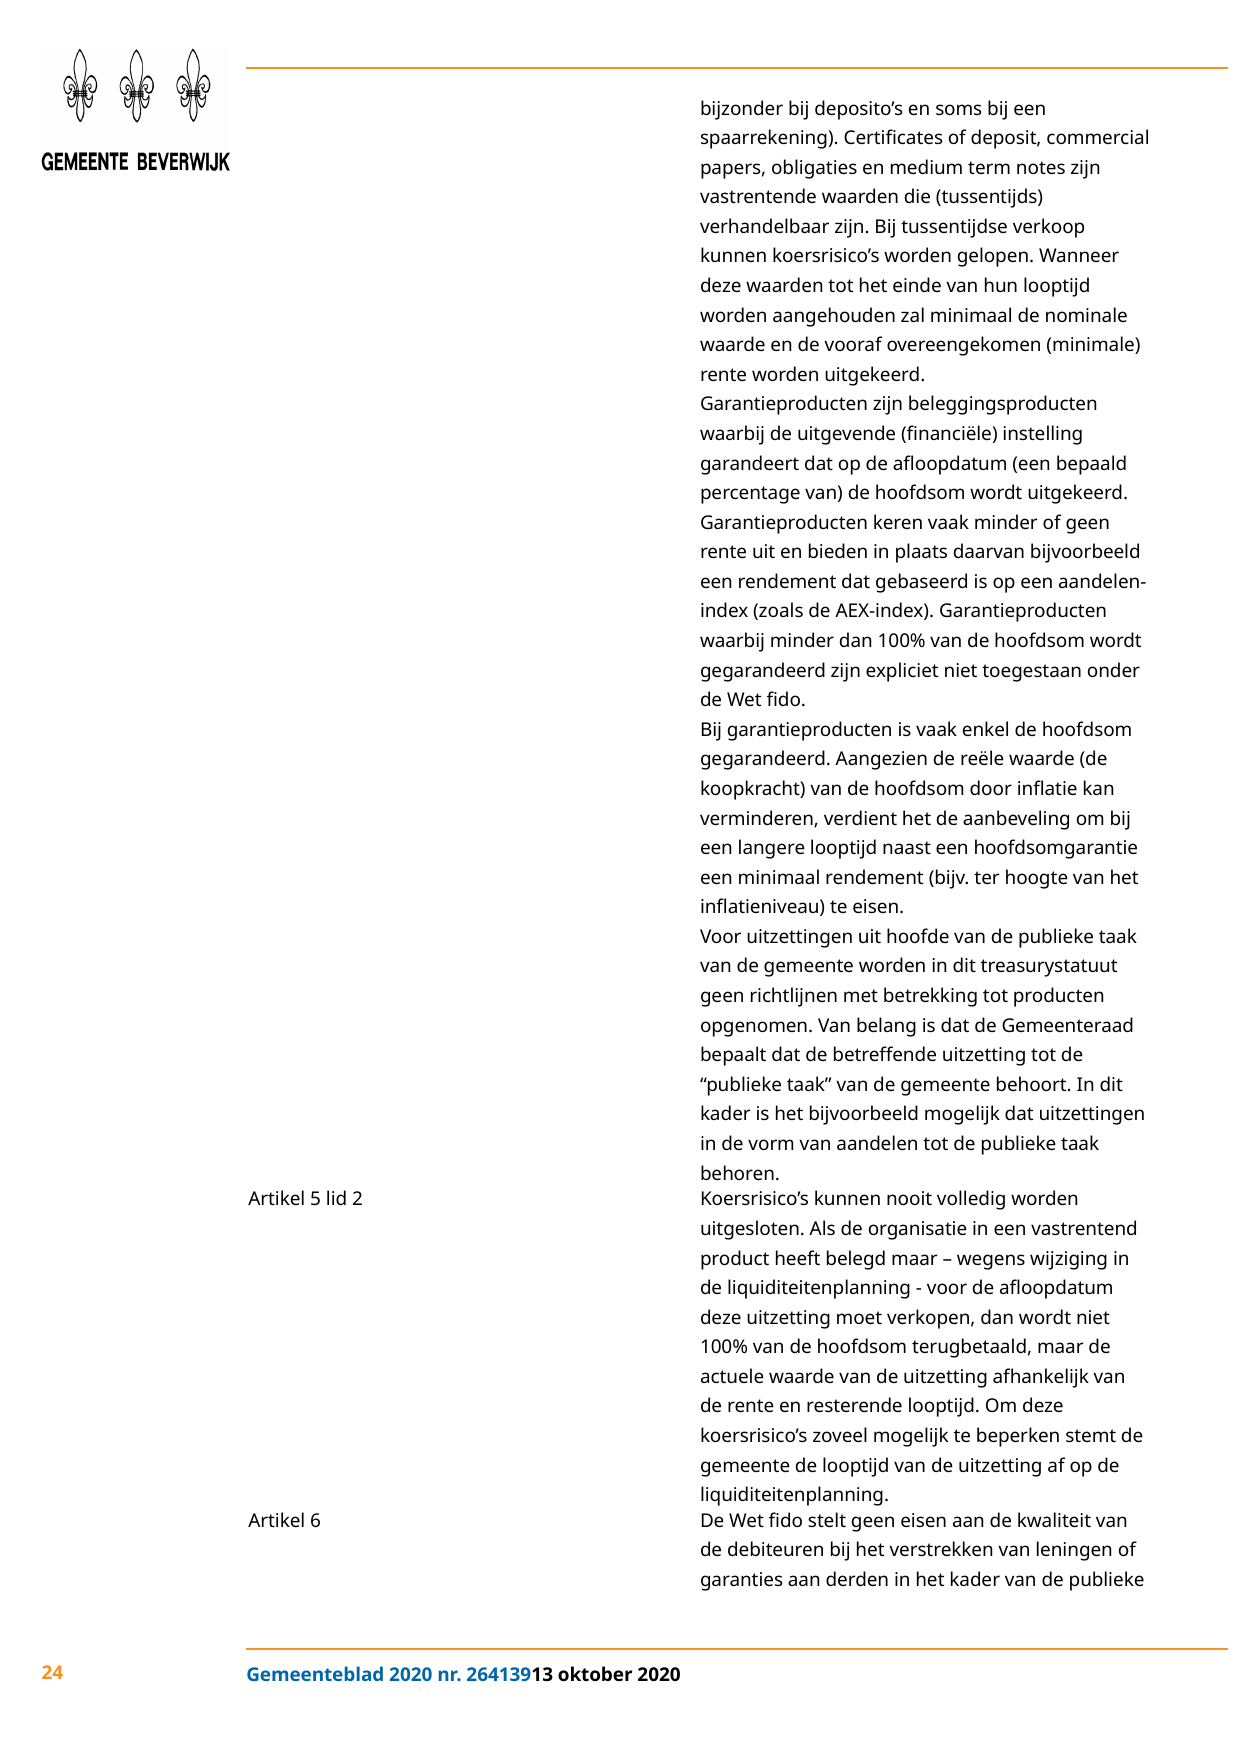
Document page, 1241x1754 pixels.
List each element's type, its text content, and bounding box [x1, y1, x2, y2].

table_cell Artikel 5 lid 2 [248, 1186, 700, 1507]
table_cell De Wet fido stelt geen eisen aan de kwaliteit van de debiteuren bij het verstrekken van leningen of garanties aan derden in het kader van de publieke [700, 1507, 1152, 1592]
table_cell bijzonder bij deposito’s en soms bij een spaarrekening). Certificates of deposit, commercial papers, obligaties en medium term notes zijn vastrentende waarden die (tussentijds) verhandelbaar zijn. Bij tussentijdse verkoop kunnen koersrisico’s worden gelopen. Wanneer deze waarden tot het einde van hun looptijd worden aangehouden zal minimaal de nominale waarde en de vooraf overeengekomen (minimale) rente worden uitgekeerd. Garantieproducten zijn beleggingsproducten waarbij de uitgevende (financiële) instelling garandeert dat op de afloopdatum (een bepaald percentage van) de hoofdsom wordt uitgekeerd. Garantieproducten keren vaak minder of geen rente uit en bieden in plaats daarvan bijvoorbeeld een rendement dat gebaseerd is op een aandelen-index (zoals de AEX-index). Garantieproducten waarbij minder dan 100% van de hoofdsom wordt gegarandeerd zijn expliciet niet toegestaan onder de Wet fido. Bij garantieproducten is vaak enkel de hoofdsom gegarandeerd. Aangezien de reële waarde (de koopkracht) van de hoofdsom door inflatie kan verminderen, verdient het de aanbeveling om bij een langere looptijd naast een hoofdsomgarantie een minimaal rendement (bijv. ter hoogte van het inflatieniveau) te eisen. Voor uitzettingen uit hoofde van de publieke taak van de gemeente worden in dit treasurystatuut geen richtlijnen met betrekking tot producten opgenomen. Van belang is dat de Gemeenteraad bepaalt dat de betreffende uitzetting tot de “publieke taak” van de gemeente behoort. In dit kader is het bijvoorbeeld mogelijk dat uitzettingen in de vorm van aandelen tot de publieke taak behoren. [700, 95, 1152, 1186]
picture [41, 47, 231, 172]
table_cell Artikel 6 [248, 1507, 700, 1592]
table_cell Koersrisico’s kunnen nooit volledig worden uitgesloten. Als de organisatie in een vastrentend product heeft belegd maar – wegens wijziging in de liquiditeitenplanning - voor de afloopdatum deze uitzetting moet verkopen, dan wordt niet 100% van de hoofdsom terugbetaald, maar de actuele waarde van de uitzetting afhankelijk van de rente en resterende looptijd. Om deze koersrisico’s zoveel mogelijk te beperken stemt de gemeente de looptijd van de uitzetting af op de liquiditeitenplanning. [700, 1186, 1152, 1507]
table_cell [248, 95, 700, 1186]
